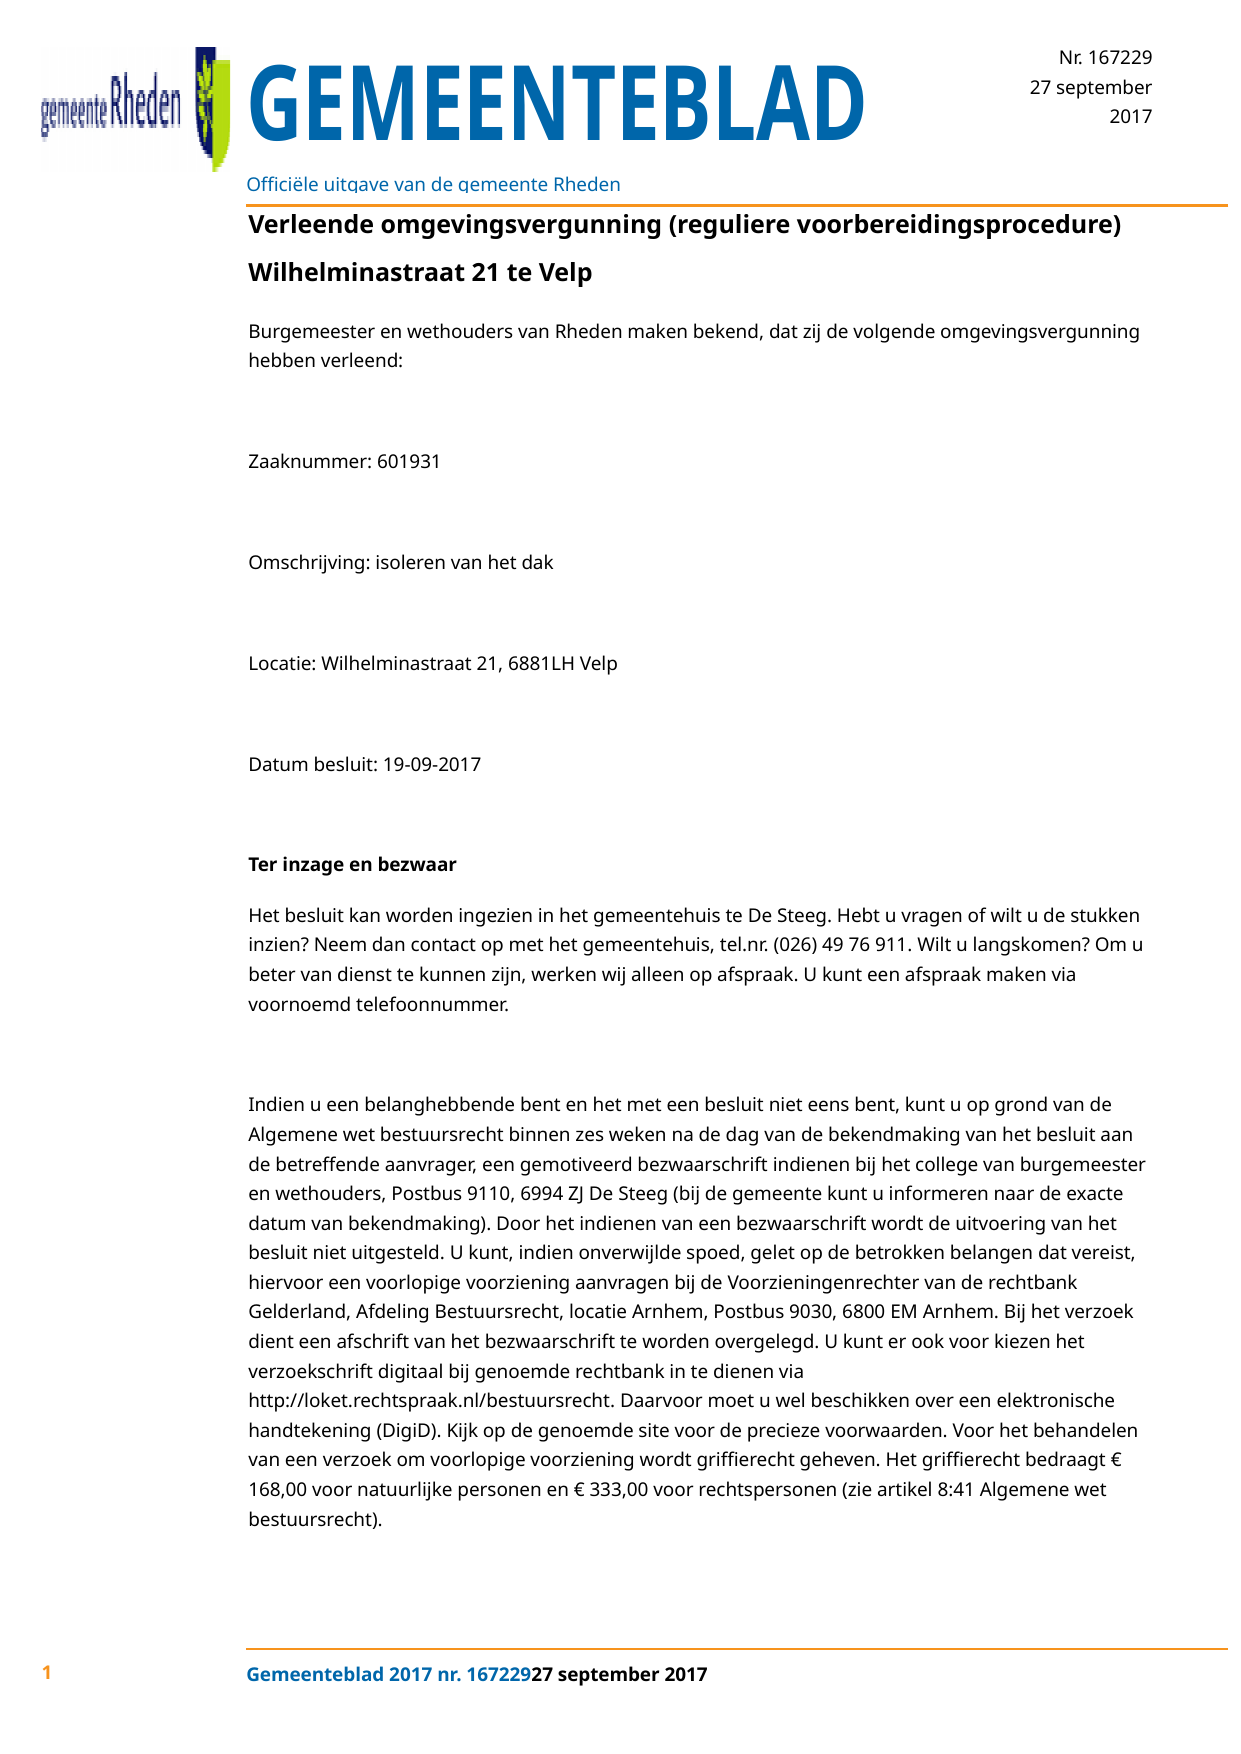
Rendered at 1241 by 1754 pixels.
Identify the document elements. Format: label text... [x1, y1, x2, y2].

text Zaaknummer: 601931 [248, 448, 1152, 474]
text Burgemeester en wethouders van Rheden maken bekend, dat zij de volgende omgevingsvergunning hebben verleend: [248, 318, 1152, 373]
text Het besluit kan worden ingezien in het gemeentehuis te De Steeg. Hebt u vragen of wilt u de stukken inzien? Neem dan contact op met het gemeentehuis, tel.nr. (026) 49 76 911. Wilt u langskomen? Om u beter van dienst te kunnen zijn, werken wij alleen op afspraak. U kunt een afspraak maken via voornoemd telefoonnummer. [248, 902, 1152, 1017]
picture [41, 47, 231, 172]
text Indien u een belanghebbende bent en het met een besluit niet eens bent, kunt u op grond van de Algemene wet bestuursrecht binnen zes weken na de dag van de bekendmaking van het besluit aan de betreffende aanvrager, een gemotiveerd bezwaarschrift indienen bij het college van burgemeester en wethouders, Postbus 9110, 6994 ZJ De Steeg (bij de gemeente kunt u informeren naar de exacte datum van bekendmaking). Door het indienen van een bezwaarschrift wordt de uitvoering van het besluit niet uitgesteld. U kunt, indien onverwijlde spoed, gelet op de betrokken belangen dat vereist, hiervoor een voorlopige voorziening aanvragen bij de Voorzieningenrechter van de rechtbank Gelderland, Afdeling Bestuursrecht, locatie Arnhem, Postbus 9030, 6800 EM Arnhem. Bij het verzoek dient een afschrift van het bezwaarschrift te worden overgelegd. U kunt er ook voor kiezen het verzoekschrift digitaal bij genoemde rechtbank in te dienen via http://loket.rechtspraak.nl/bestuursrecht. Daarvoor moet u wel beschikken over een elektronische handtekening (DigiD). Kijk op de genoemde site voor de precieze voorwaarden. Voor het behandelen van een verzoek om voorlopige voorziening wordt griffierecht geheven. Het griffierecht bedraagt € 168,00 voor natuurlijke personen en € 333,00 voor rechtspersonen (zie artikel 8:41 Algemene wet bestuursrecht). [248, 1092, 1152, 1532]
text Omschrijving: isoleren van het dak [248, 549, 1152, 575]
text Ter inzage en bezwaar [248, 852, 1152, 877]
text Locatie: Wilhelminastraat 21, 6881LH Velp [248, 650, 1152, 676]
text Datum besluit: 19-09-2017 [248, 751, 1152, 777]
text Verleende omgevingsvergunning (reguliere voorbereidingsprocedure) Wilhelminastraat 21 te Velp [248, 207, 1152, 288]
